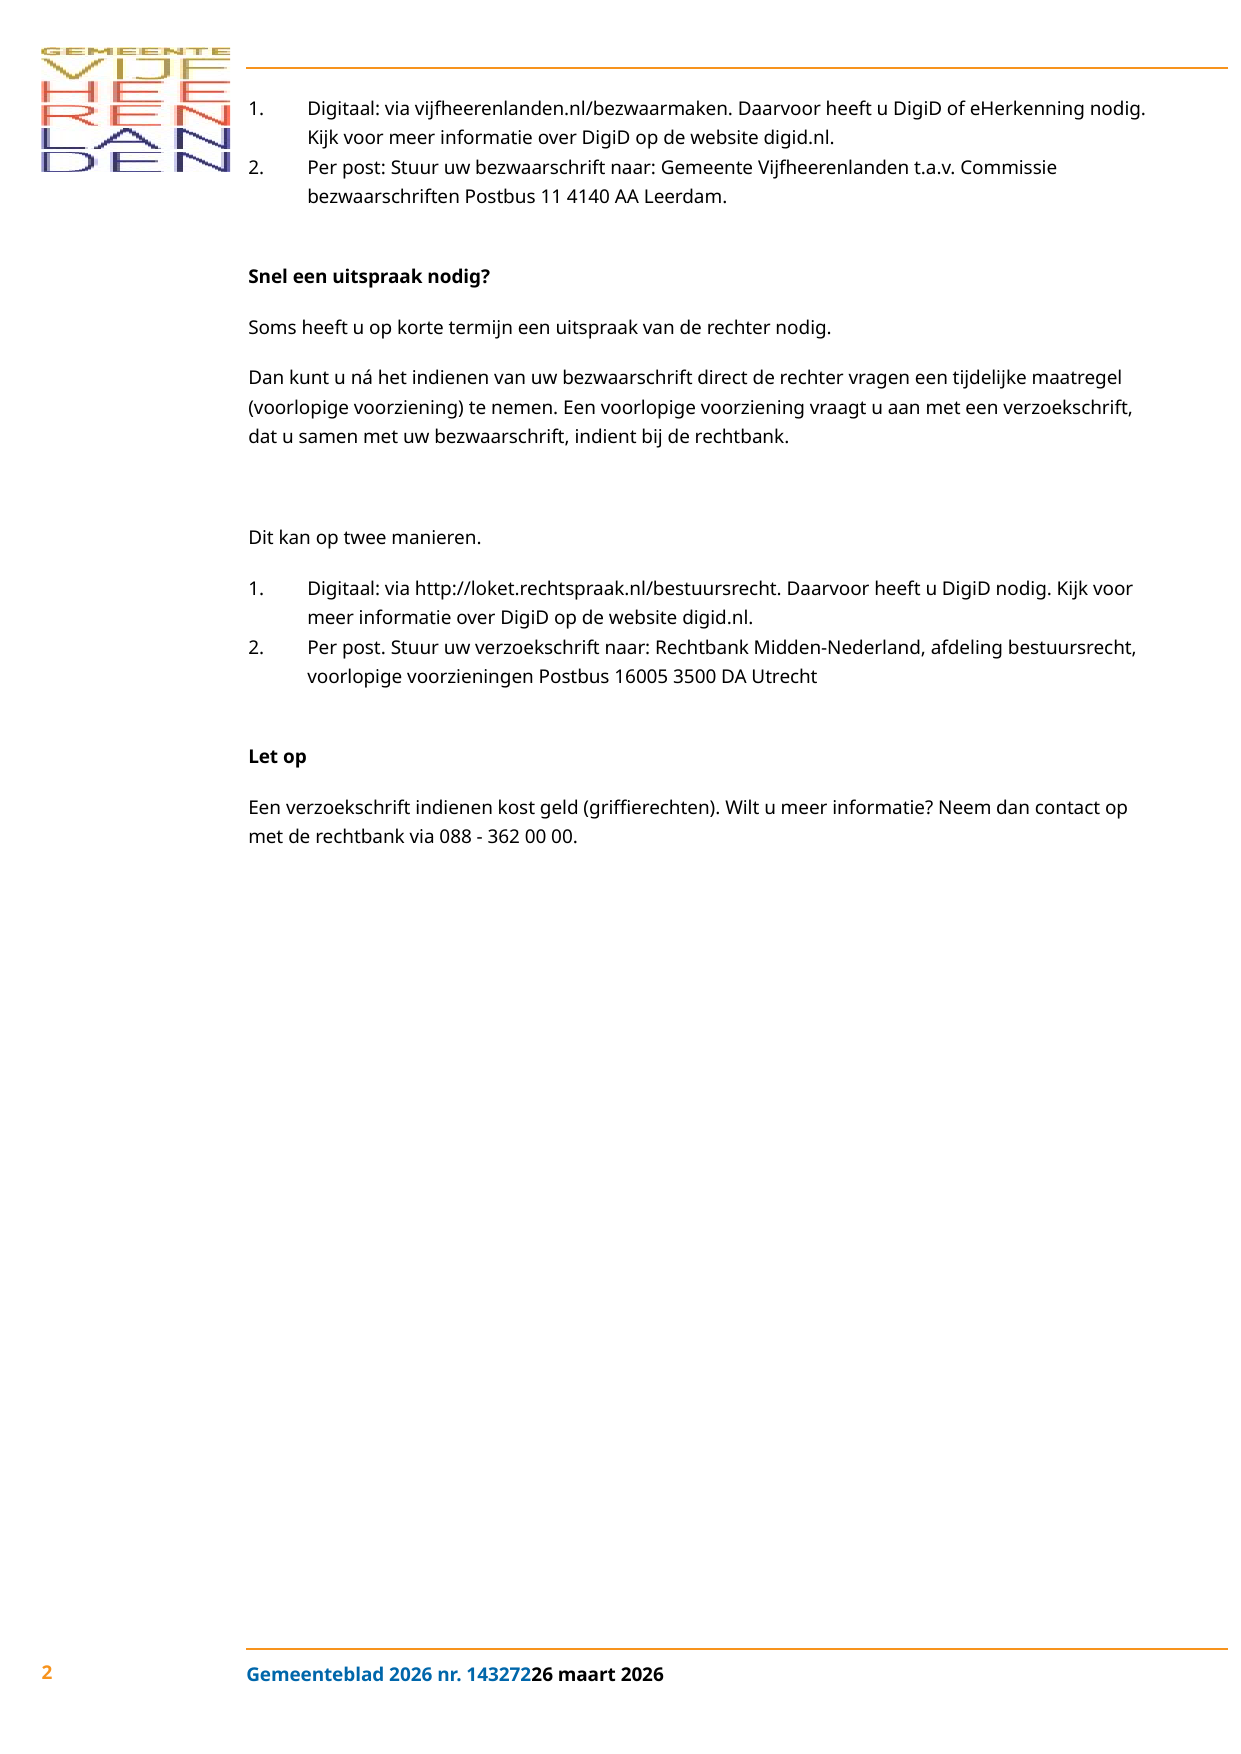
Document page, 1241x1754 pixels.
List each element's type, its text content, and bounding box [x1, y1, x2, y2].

text Snel een uitspraak nodig? [248, 263, 1152, 289]
list Per post. Stuur uw verzoekschrift naar: Rechtbank Midden-Nederland, afdeling bestuursrecht, voorlopige voorzieningen Postbus 16005 3500 DA Utrecht [248, 634, 1152, 689]
list Per post: Stuur uw bezwaarschrift naar: Gemeente Vijfheerenlanden t.a.v. Commissie bezwaarschriften Postbus 11 4140 AA Leerdam. [248, 154, 1152, 209]
list Digitaal: via vijfheerenlanden.nl/bezwaarmaken. Daarvoor heeft u DigiD of eHerkenning nodig. Kijk voor meer informatie over DigiD op de website digid.nl. [248, 95, 1152, 150]
text Dan kunt u ná het indienen van uw bezwaarschrift direct de rechter vragen een tijdelijke maatregel (voorlopige voorziening) te nemen. Een voorlopige voorziening vraagt u aan met een verzoekschrift, dat u samen met uw bezwaarschrift, indient bij de rechtbank. [248, 364, 1152, 449]
list Digitaal: via http://loket.rechtspraak.nl/bestuursrecht. Daarvoor heeft u DigiD nodig. Kijk voor meer informatie over DigiD op de website digid.nl. [248, 575, 1152, 630]
picture [41, 47, 231, 172]
text Dit kan op twee manieren. [248, 524, 1152, 550]
text Soms heeft u op korte termijn een uitspraak van de rechter nodig. [248, 314, 1152, 340]
text Let op [248, 743, 1152, 769]
text Een verzoekschrift indienen kost geld (griffierechten). Wilt u meer informatie? Neem dan contact op met de rechtbank via 088 - 362 00 00. [248, 794, 1152, 849]
